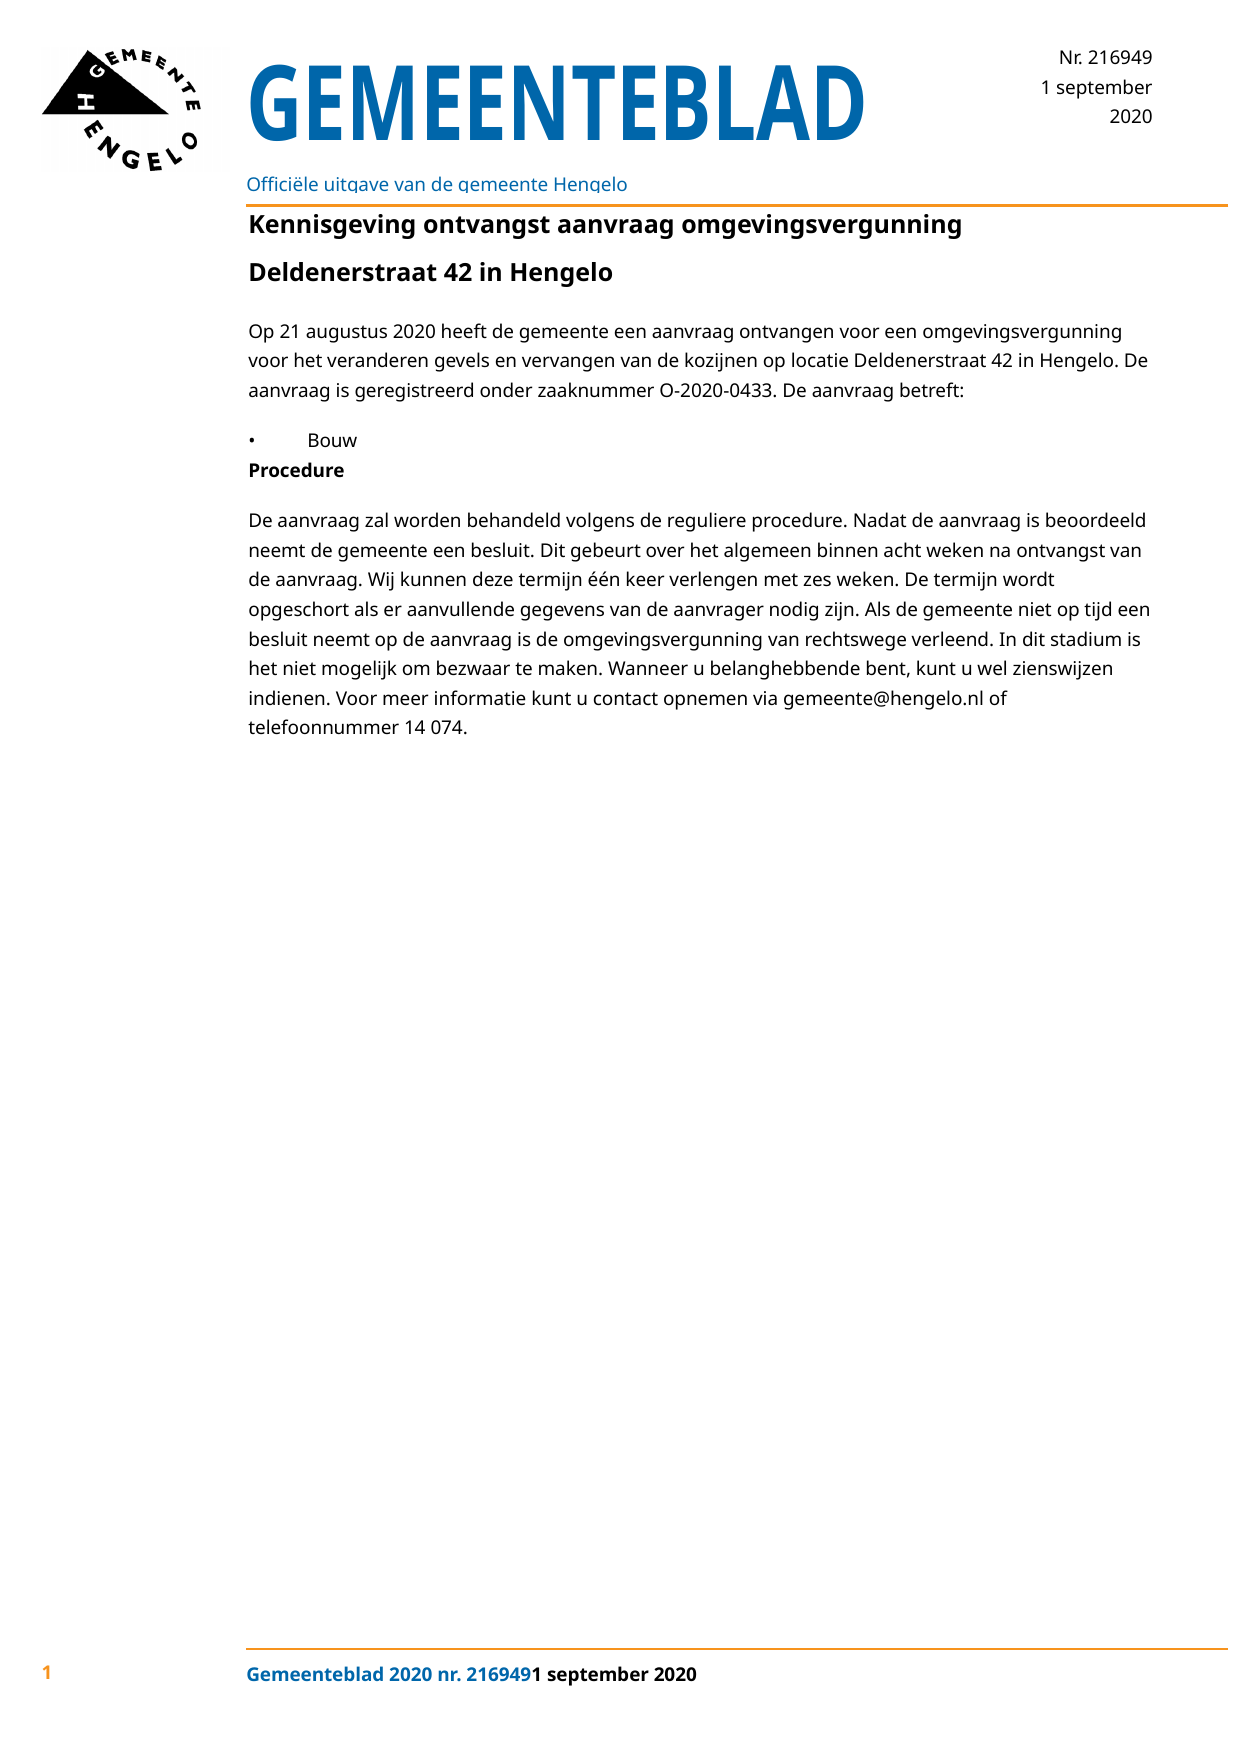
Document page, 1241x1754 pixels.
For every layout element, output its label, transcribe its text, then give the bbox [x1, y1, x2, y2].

text De aanvraag zal worden behandeld volgens de reguliere procedure. Nadat de aanvraag is beoordeeld neemt de gemeente een besluit. Dit gebeurt over het algemeen binnen acht weken na ontvangst van de aanvraag. Wij kunnen deze termijn één keer verlengen met zes weken. De termijn wordt opgeschort als er aanvullende gegevens van de aanvrager nodig zijn. Als de gemeente niet op tijd een besluit neemt op de aanvraag is de omgevingsvergunning van rechtswege verleend. In dit stadium is het niet mogelijk om bezwaar te maken. Wanneer u belanghebbende bent, kunt u wel zienswijzen indienen. Voor meer informatie kunt u contact opnemen via gemeente@hengelo.nl of telefoonnummer 14 074. [248, 507, 1152, 740]
text Kennisgeving ontvangst aanvraag omgevingsvergunning Deldenerstraat 42 in Hengelo [248, 207, 1152, 288]
picture [41, 47, 231, 172]
text Procedure [248, 457, 1152, 483]
list Bouw [248, 427, 1152, 453]
text Op 21 augustus 2020 heeft de gemeente een aanvraag ontvangen voor een omgevingsvergunning voor het veranderen gevels en vervangen van de kozijnen op locatie Deldenerstraat 42 in Hengelo. De aanvraag is geregistreerd onder zaaknummer O-2020-0433. De aanvraag betreft: [248, 318, 1152, 403]
